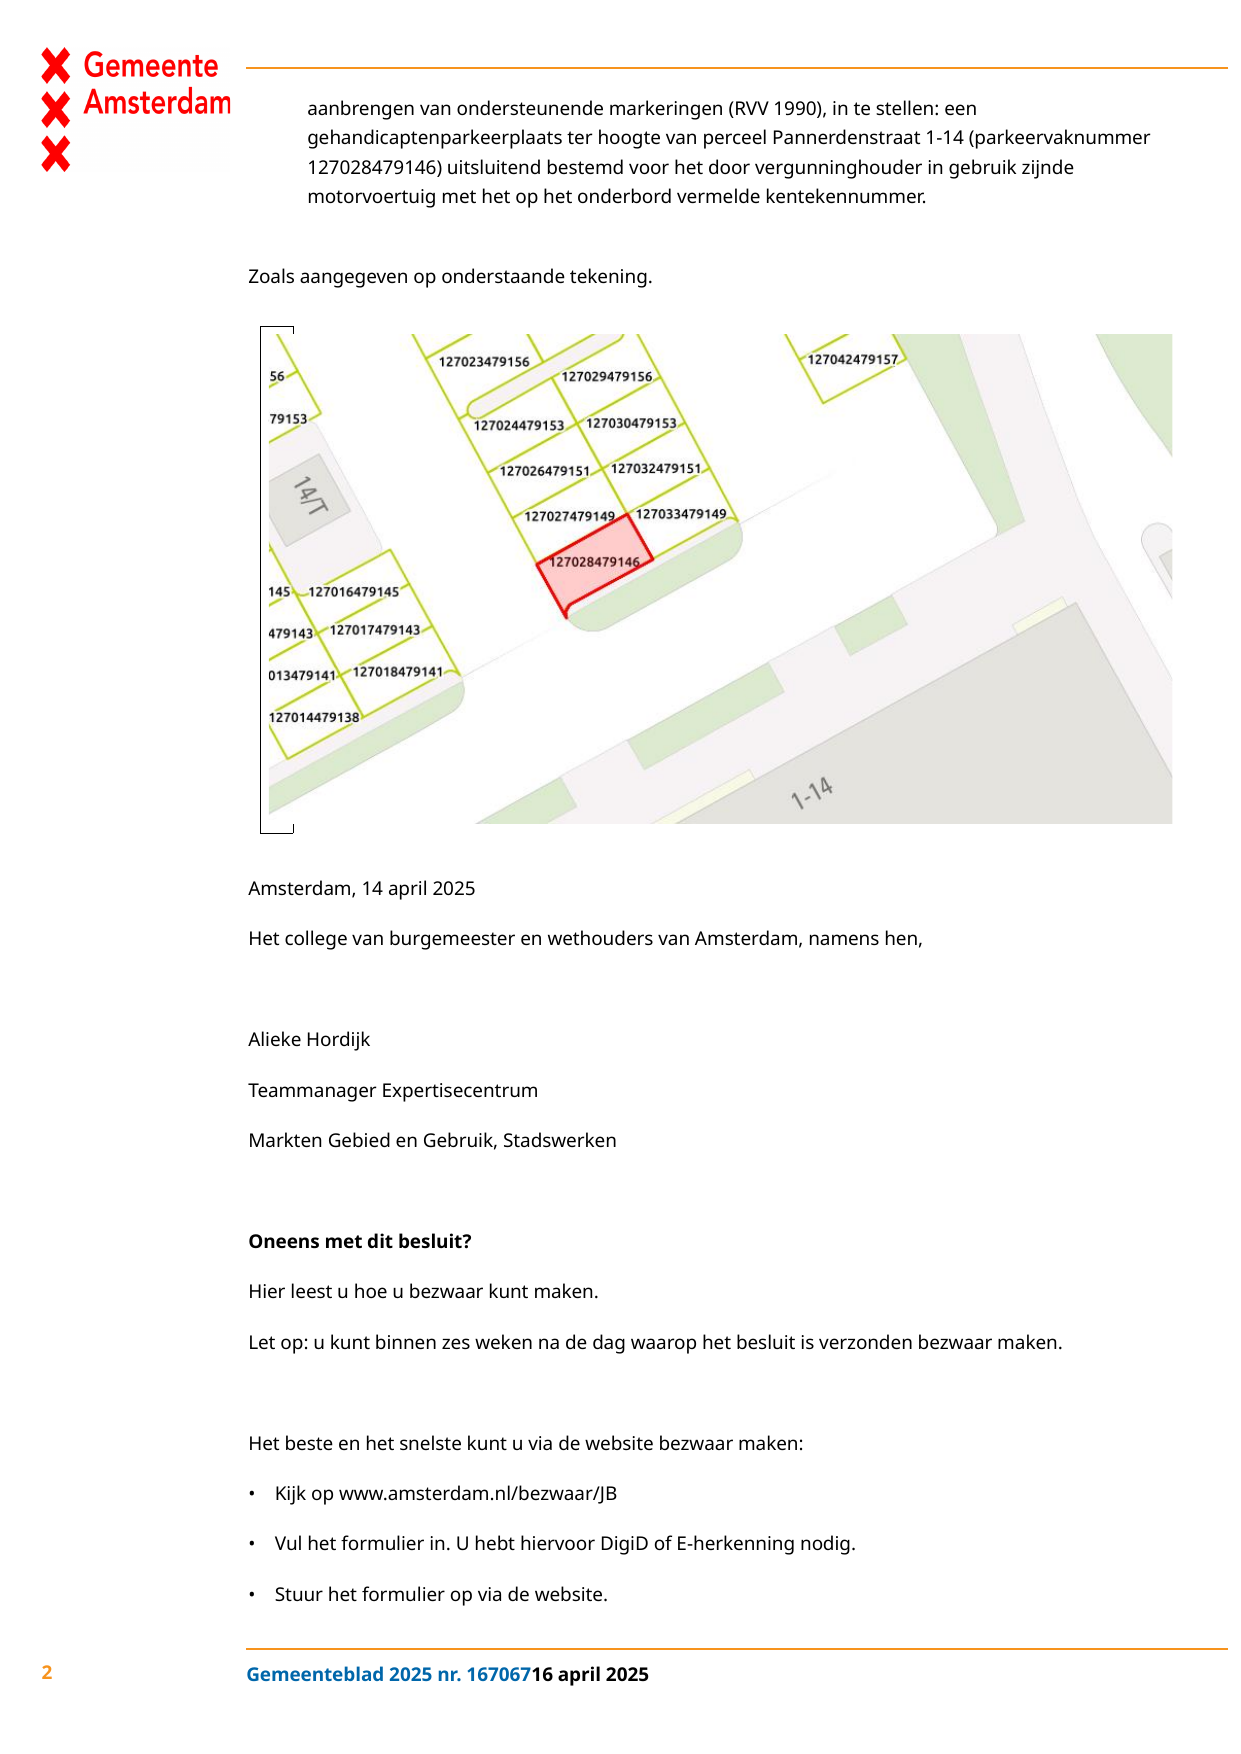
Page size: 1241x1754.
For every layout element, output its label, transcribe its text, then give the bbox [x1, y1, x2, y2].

text Het beste en het snelste kunt u via de website bezwaar maken: [248, 1430, 1152, 1456]
text • Stuur het formulier op via de website. [248, 1581, 1152, 1607]
text Markten Gebied en Gebruik, Stadswerken [248, 1127, 1152, 1153]
text Oneens met dit besluit? [248, 1228, 1152, 1254]
text Alieke Hordijk [248, 1026, 1152, 1052]
text Hier leest u hoe u bezwaar kunt maken. [248, 1278, 1152, 1304]
text • Vul het formulier in. U hebt hiervoor DigiD of E-herkenning nodig. [248, 1531, 1152, 1556]
text Let op: u kunt binnen zes weken na de dag waarop het besluit is verzonden bezwaar maken. [248, 1329, 1152, 1355]
text Teammanager Expertisecentrum [248, 1077, 1152, 1103]
text Het college van burgemeester en wethouders van Amsterdam, namens hen, [248, 926, 1152, 951]
text Zoals aangegeven op onderstaande tekening. [248, 263, 1152, 289]
picture [268, 334, 1173, 824]
text Amsterdam, 14 april 2025 [248, 875, 1152, 901]
text • Kijk op www.amsterdam.nl/bezwaar/JB [248, 1480, 1152, 1506]
picture [41, 47, 231, 172]
list aanbrengen van ondersteunende markeringen (RVV 1990), in te stellen: een gehandicaptenparkeerplaats ter hoogte van perceel Pannerdenstraat 1-14 (parkeervaknummer 127028479146) uitsluitend bestemd voor het door vergunninghouder in gebruik zijnde motorvoertuig met het op het onderbord vermelde kentekennummer. [248, 95, 1152, 209]
